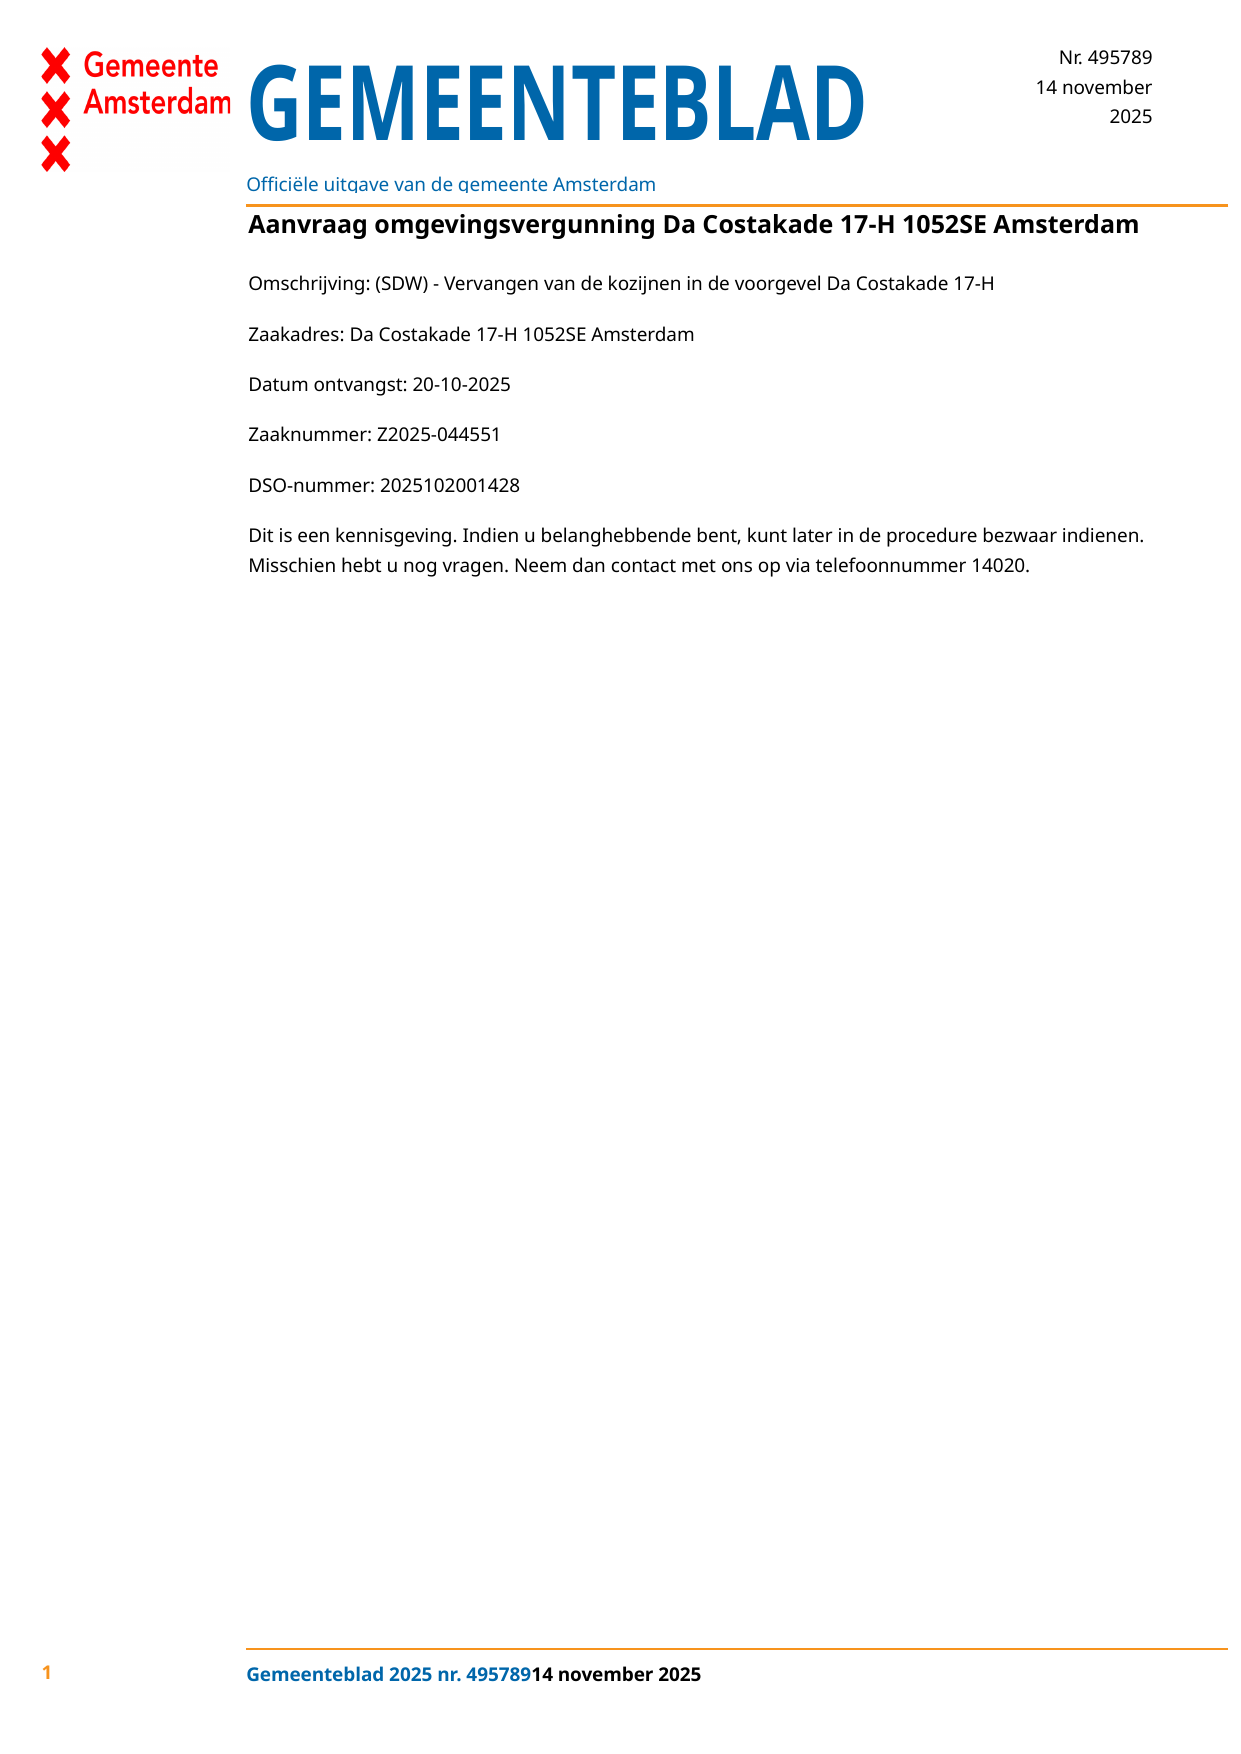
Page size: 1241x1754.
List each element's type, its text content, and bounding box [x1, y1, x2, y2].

text Datum ontvangst: 20-10-2025 [248, 371, 1152, 397]
text Zaaknummer: Z2025-044551 [248, 422, 1152, 447]
text Zaakadres: Da Costakade 17-H 1052SE Amsterdam [248, 321, 1152, 346]
text DSO-nummer: 2025102001428 [248, 472, 1152, 498]
text Aanvraag omgevingsvergunning Da Costakade 17-H 1052SE Amsterdam [248, 207, 1152, 241]
text Dit is een kennisgeving. Indien u belanghebbende bent, kunt later in de procedure bezwaar indienen. Misschien hebt u nog vragen. Neem dan contact met ons op via telefoonnummer 14020. [248, 522, 1152, 578]
picture [41, 47, 231, 172]
text Omschrijving: (SDW) - Vervangen van de kozijnen in de voorgevel Da Costakade 17-H [248, 270, 1152, 296]
